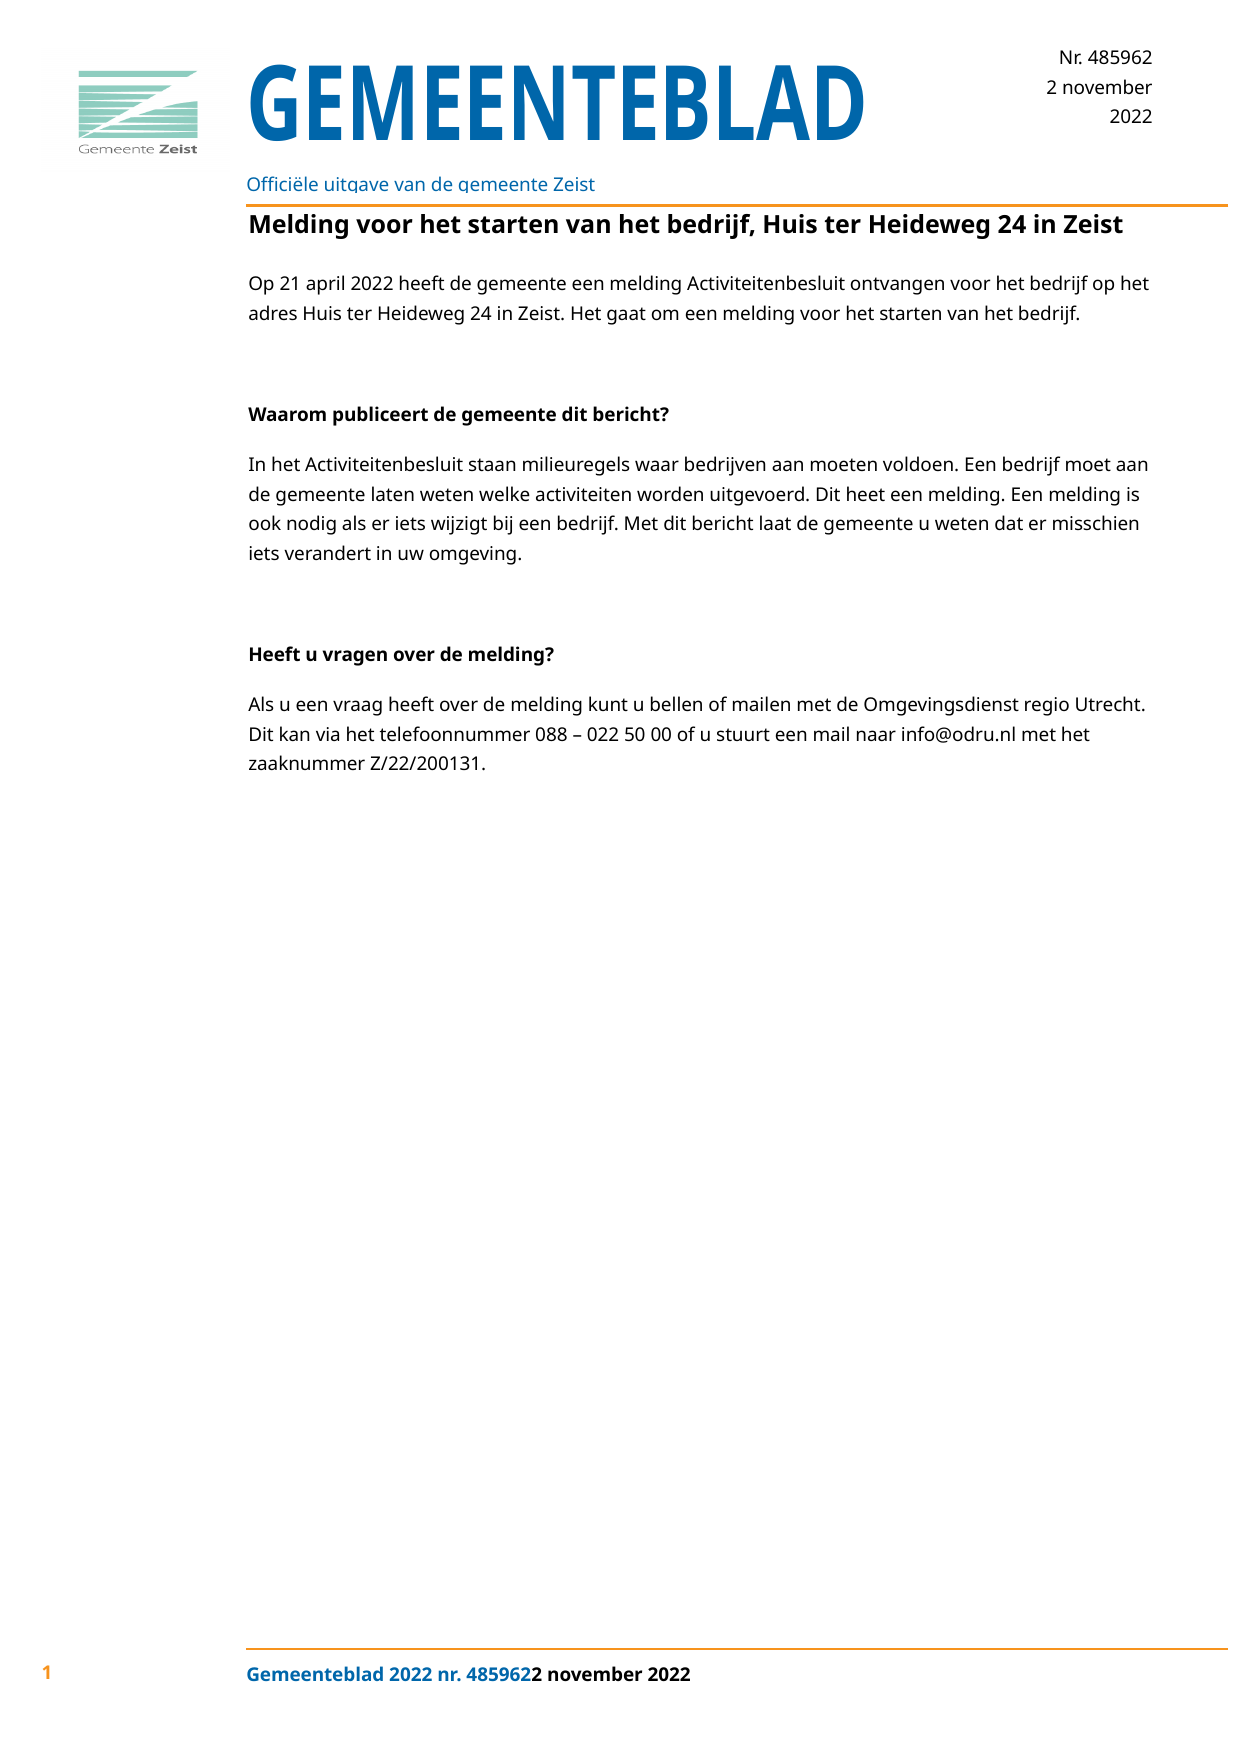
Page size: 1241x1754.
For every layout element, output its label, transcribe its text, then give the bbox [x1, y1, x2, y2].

text Waarom publiceert de gemeente dit bericht? [248, 401, 1152, 426]
picture [41, 47, 231, 172]
text In het Activiteitenbesluit staan milieuregels waar bedrijven aan moeten voldoen. Een bedrijf moet aan de gemeente laten weten welke activiteiten worden uitgevoerd. Dit heet een melding. Een melding is ook nodig als er iets wijzigt bij een bedrijf. Met dit bericht laat de gemeente u weten dat er misschien iets verandert in uw omgeving. [248, 451, 1152, 566]
text Op 21 april 2022 heeft de gemeente een melding Activiteitenbesluit ontvangen voor het bedrijf op het adres Huis ter Heideweg 24 in Zeist. Het gaat om een melding voor het starten van het bedrijf. [248, 270, 1152, 326]
text Melding voor het starten van het bedrijf, Huis ter Heideweg 24 in Zeist [248, 207, 1152, 241]
text Heeft u vragen over de melding? [248, 641, 1152, 666]
text Als u een vraag heeft over de melding kunt u bellen of mailen met de Omgevingsdienst regio Utrecht. Dit kan via het telefoonnummer 088 – 022 50 00 of u stuurt een mail naar info@odru.nl met het zaaknummer Z/22/200131. [248, 691, 1152, 776]
